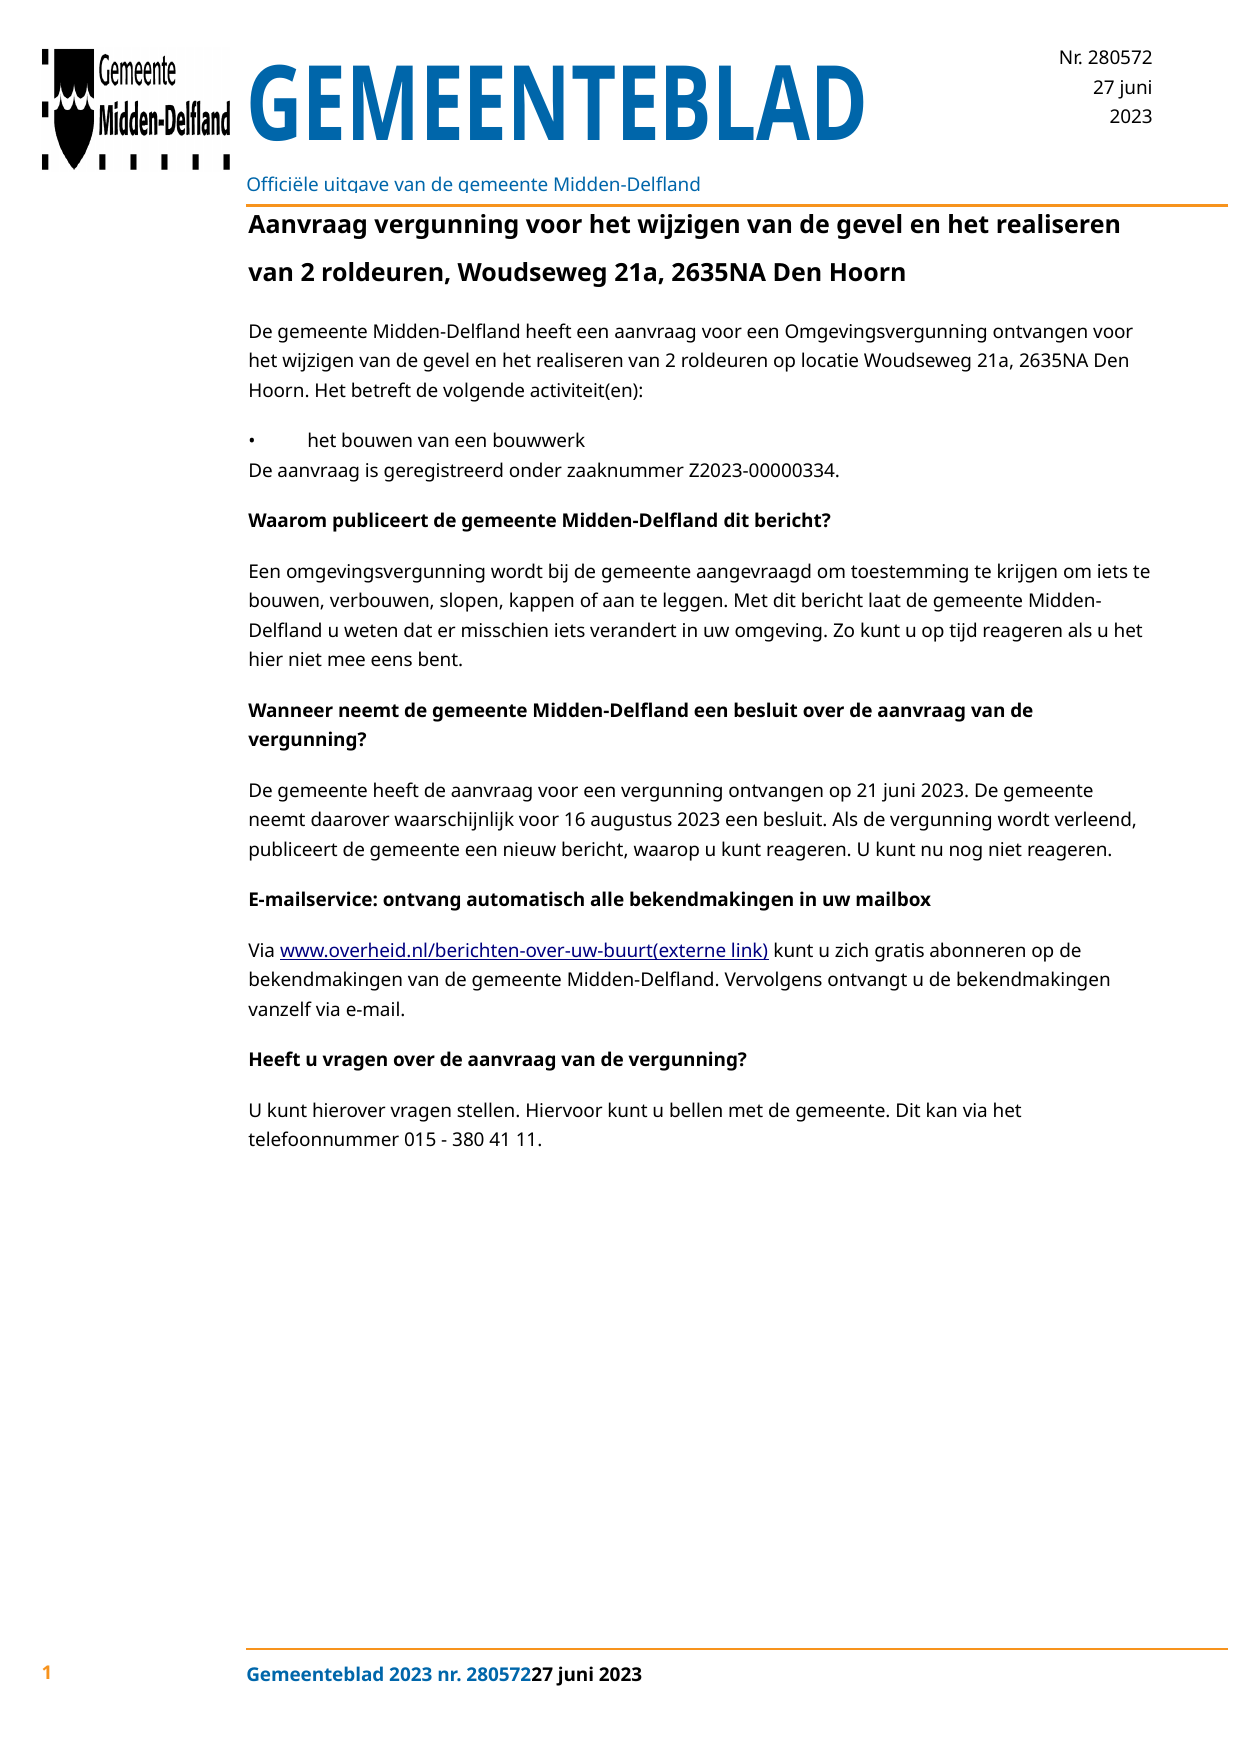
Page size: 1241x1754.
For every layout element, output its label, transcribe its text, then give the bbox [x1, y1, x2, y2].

text De gemeente heeft de aanvraag voor een vergunning ontvangen op 21 juni 2023. De gemeente neemt daarover waarschijnlijk voor 16 augustus 2023 een besluit. Als de vergunning wordt verleend, publiceert de gemeente een nieuw bericht, waarop u kunt reageren. U kunt nu nog niet reageren. [248, 777, 1152, 862]
text E-mailservice: ontvang automatisch alle bekendmakingen in uw mailbox [248, 887, 1152, 912]
text Heeft u vragen over de aanvraag van de vergunning? [248, 1047, 1152, 1072]
text Aanvraag vergunning voor het wijzigen van de gevel en het realiseren van 2 roldeuren, Woudseweg 21a, 2635NA Den Hoorn [248, 207, 1152, 288]
text U kunt hierover vragen stellen. Hiervoor kunt u bellen met de gemeente. Dit kan via het telefoonnummer 015 - 380 41 11. [248, 1097, 1152, 1152]
picture [41, 47, 231, 172]
text Via www.overheid.nl/berichten-over-uw-buurt(externe link) kunt u zich gratis abonneren op de bekendmakingen van de gemeente Midden-Delfland. Vervolgens ontvangt u de bekendmakingen vanzelf via e-mail. [248, 937, 1152, 1022]
text Wanneer neemt de gemeente Midden-Delfland een besluit over de aanvraag van de vergunning? [248, 697, 1152, 752]
text Een omgevingsvergunning wordt bij de gemeente aangevraagd om toestemming te krijgen om iets te bouwen, verbouwen, slopen, kappen of aan te leggen. Met dit bericht laat de gemeente Midden-Delfland u weten dat er misschien iets verandert in uw omgeving. Zo kunt u op tijd reageren als u het hier niet mee eens bent. [248, 558, 1152, 672]
text De aanvraag is geregistreerd onder zaaknummer Z2023-00000334. [248, 457, 1152, 483]
text Waarom publiceert de gemeente Midden-Delfland dit bericht? [248, 507, 1152, 533]
text De gemeente Midden-Delfland heeft een aanvraag voor een Omgevingsvergunning ontvangen voor het wijzigen van de gevel en het realiseren van 2 roldeuren op locatie Woudseweg 21a, 2635NA Den Hoorn. Het betreft de volgende activiteit(en): [248, 318, 1152, 403]
list het bouwen van een bouwwerk [248, 427, 1152, 453]
